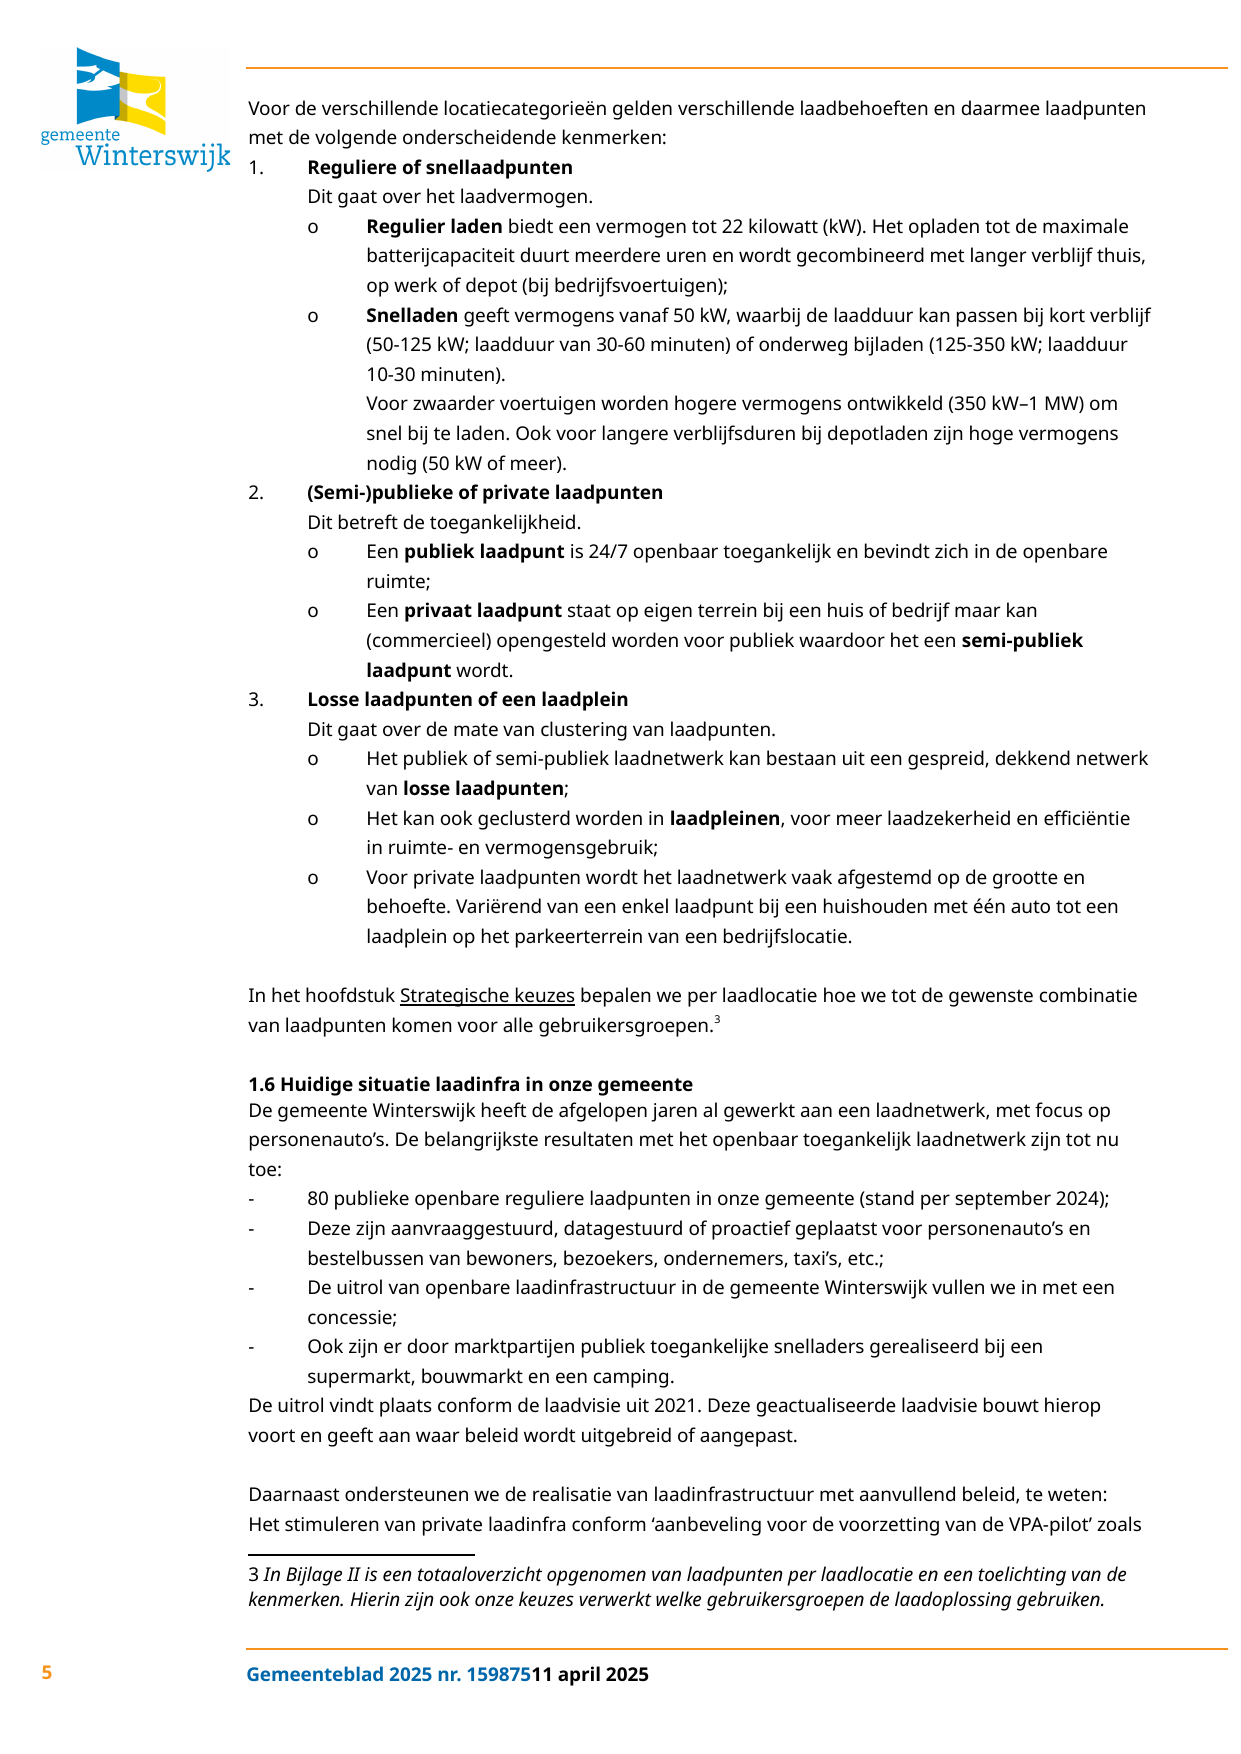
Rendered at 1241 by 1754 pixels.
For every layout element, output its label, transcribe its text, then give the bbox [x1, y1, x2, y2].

list Voor private laadpunten wordt het laadnetwerk vaak afgestemd op de grootte en behoefte. Variërend van een enkel laadpunt bij een huishouden met één auto tot een laadplein op het parkeerterrein van een bedrijfslocatie. [307, 864, 1152, 949]
picture [225, 153, 231, 162]
text 1.6 Huidige situatie laadinfra in onze gemeente [248, 1071, 1152, 1097]
list Het publiek of semi-publiek laadnetwerk kan bestaan uit een gespreid, dekkend netwerk van losse laadpunten; [307, 746, 1152, 801]
text Daarnaast ondersteunen we de realisatie van laadinfrastructuur met aanvullend beleid, te weten: [248, 1481, 1152, 1507]
list Het kan ook geclusterd worden in laadpleinen, voor meer laadzekerheid en efficiëntie in ruimte- en vermogensgebruik; [307, 805, 1152, 860]
list Ook zijn er door marktpartijen publiek toegankelijke snelladers gerealiseerd bij een supermarkt, bouwmarkt en een camping. [248, 1333, 1152, 1389]
list Regulier laden biedt een vermogen tot 22 kilowatt (kW). Het opladen tot de maximale batterijcapaciteit duurt meerdere uren en wordt gecombineerd met langer verblijf thuis, op werk of depot (bij bedrijfsvoertuigen); [307, 213, 1152, 298]
text In Bijlage II is een totaaloverzicht opgenomen van laadpunten per laadlocatie en een toelichting van de kenmerken. Hierin zijn ook onze keuzes verwerkt welke gebruikersgroepen de laadoplossing gebruiken. [248, 1561, 1152, 1612]
list De uitrol van openbare laadinfrastructuur in de gemeente Winterswijk vullen we in met een concessie; [248, 1274, 1152, 1329]
text In het hoofdstuk Strategische keuzes bepalen we per laadlocatie hoe we tot de gewenste combinatie van laadpunten komen voor alle gebruikersgroepen. [248, 982, 1152, 1038]
picture [41, 47, 231, 172]
list Reguliere of snellaadpunten [248, 154, 1152, 180]
text De gemeente Winterswijk heeft de afgelopen jaren al gewerkt aan een laadnetwerk, met focus op personenauto’s. De belangrijkste resultaten met het openbaar toegankelijk laadnetwerk zijn tot nu toe: [248, 1097, 1152, 1182]
list Losse laadpunten of een laadplein [248, 686, 1152, 712]
list Deze zijn aanvraaggestuurd, datagestuurd of proactief geplaatst voor personenauto’s en bestelbussen van bewoners, bezoekers, ondernemers, taxi’s, etc.; [248, 1215, 1152, 1270]
list Dit gaat over het laadvermogen. [248, 183, 1152, 209]
text Voor de verschillende locatiecategorieën gelden verschillende laadbehoeften en daarmee laadpunten met de volgende onderscheidende kenmerken: [248, 95, 1152, 150]
list 80 publieke openbare reguliere laadpunten in onze gemeente (stand per september 2024); [248, 1186, 1152, 1211]
list Voor zwaarder voertuigen worden hogere vermogens ontwikkeld (350 kW–1 MW) om snel bij te laden. Ook voor langere verblijfsduren bij depotladen zijn hoge vermogens nodig (50 kW of meer). [307, 391, 1152, 476]
list Snelladen geeft vermogens vanaf 50 kW, waarbij de laadduur kan passen bij kort verblijf (50-125 kW; laadduur van 30-60 minuten) of onderweg bijladen (125-350 kW; laadduur 10-30 minuten). [307, 302, 1152, 387]
list Een publiek laadpunt is 24/7 openbaar toegankelijk en bevindt zich in de openbare ruimte; [307, 538, 1152, 594]
text Het stimuleren van private laadinfra conform ‘aanbeveling voor de voorzetting van de VPA-pilot’ zoals [248, 1511, 1152, 1537]
list Een privaat laadpunt staat op eigen terrein bij een huis of bedrijf maar kan (commercieel) opengesteld worden voor publiek waardoor het een semi-publiek laadpunt wordt. [307, 598, 1152, 683]
text De uitrol vindt plaats conform de laadvisie uit 2021. Deze geactualiseerde laadvisie bouwt hierop voort en geeft aan waar beleid wordt uitgebreid of aangepast. [248, 1393, 1152, 1448]
list (Semi-)publieke of private laadpunten [248, 479, 1152, 505]
list Dit betreft de toegankelijkheid. [248, 509, 1152, 535]
list Dit gaat over de mate van clustering van laadpunten. [248, 716, 1152, 742]
